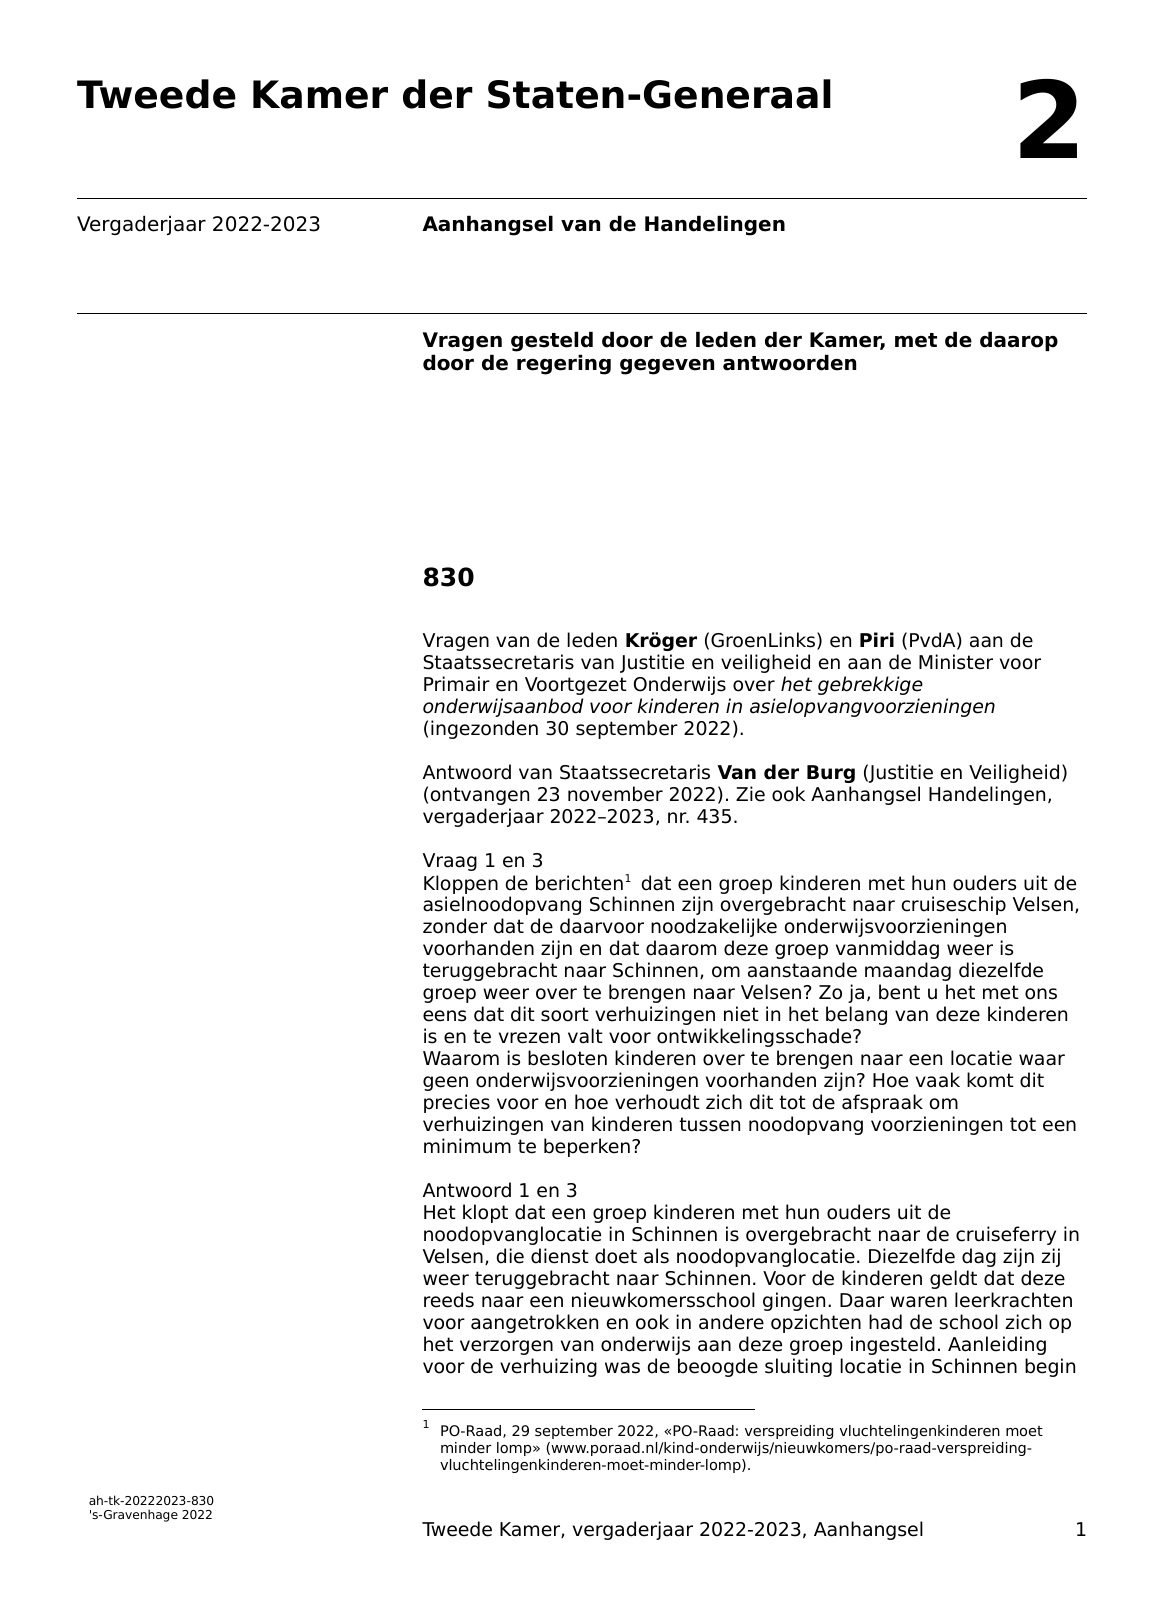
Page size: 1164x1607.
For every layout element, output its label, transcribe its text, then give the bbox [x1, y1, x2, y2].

text 830 [422, 563, 1087, 592]
text Vraag 1 en 3 [422, 850, 1087, 872]
table_cell Aanhangsel van de Handelingen [422, 199, 1087, 313]
table_cell Vergaderjaar 2022-2023 [77, 199, 422, 313]
text ah-tk-20222023-830 [88, 1494, 323, 1508]
text Het klopt dat een groep kinderen met hun ouders uit de noodopvanglocatie in Schinnen is overgebracht naar de cruiseferry in Velsen, die dienst doet als noodopvanglocatie. Diezelfde dag zijn zij weer teruggebracht naar Schinnen. Voor de kinderen geldt dat deze reeds naar een nieuwkomersschool gingen. Daar waren leerkrachten voor aangetrokken en ook in andere opzichten had de school zich op het verzorgen van onderwijs aan deze groep ingesteld. Aanleiding voor de verhuizing was de beoogde sluiting locatie in Schinnen begin [422, 1202, 1087, 1378]
table_cell Vragen gesteld door de leden der Kamer, met de daarop door de regering gegeven antwoorden [422, 314, 1087, 375]
text Kloppen de berichten dat een groep kinderen met hun ouders uit de asielnoodopvang Schinnen zijn overgebracht naar cruiseschip Velsen, zonder dat de daarvoor noodzakelijke onderwijsvoorzieningen voorhanden zijn en dat daarom deze groep vanmiddag weer is teruggebracht naar Schinnen, om aanstaande maandag diezelfde groep weer over te brengen naar Velsen? Zo ja, bent u het met ons eens dat dit soort verhuizingen niet in het belang van deze kinderen is en te vrezen valt voor ontwikkelingsschade? [422, 872, 1087, 1048]
text Antwoord van Staatssecretaris Van der Burg (Justitie en Veiligheid) (ontvangen 23 november 2022). Zie ook Aanhangsel Handelingen, vergaderjaar 2022–2023, nr. 435. [422, 762, 1087, 828]
text Vragen van de leden Kröger (GroenLinks) en Piri (PvdA) aan de Staatssecretaris van Justitie en veiligheid en aan de Minister voor Primair en Voortgezet Onderwijs over het gebrekkige onderwijsaanbod voor kinderen in asielopvangvoorzieningen (ingezonden 30 september 2022). [422, 630, 1087, 740]
table_header Tweede Kamer der Staten-Generaal [77, 59, 886, 198]
text Antwoord 1 en 3 [422, 1180, 1087, 1202]
text PO-Raad, 29 september 2022, «PO-Raad: verspreiding vluchtelingenkinderen moet minder lomp» (www.poraad.nl/kind-onderwijs/nieuwkomers/po-raad-verspreiding-vluchtelingenkinderen-moet-minder-lomp). [422, 1418, 1087, 1474]
table_cell [77, 314, 422, 375]
text Waarom is besloten kinderen over te brengen naar een locatie waar geen onderwijsvoorzieningen voorhanden zijn? Hoe vaak komt dit precies voor en hoe verhoudt zich dit tot de afspraak om verhuizingen van kinderen tussen noodopvang voorzieningen tot een minimum te beperken? [422, 1048, 1087, 1158]
table_header 2 [886, 59, 1087, 198]
text 's-Gravenhage 2022 [88, 1508, 323, 1522]
